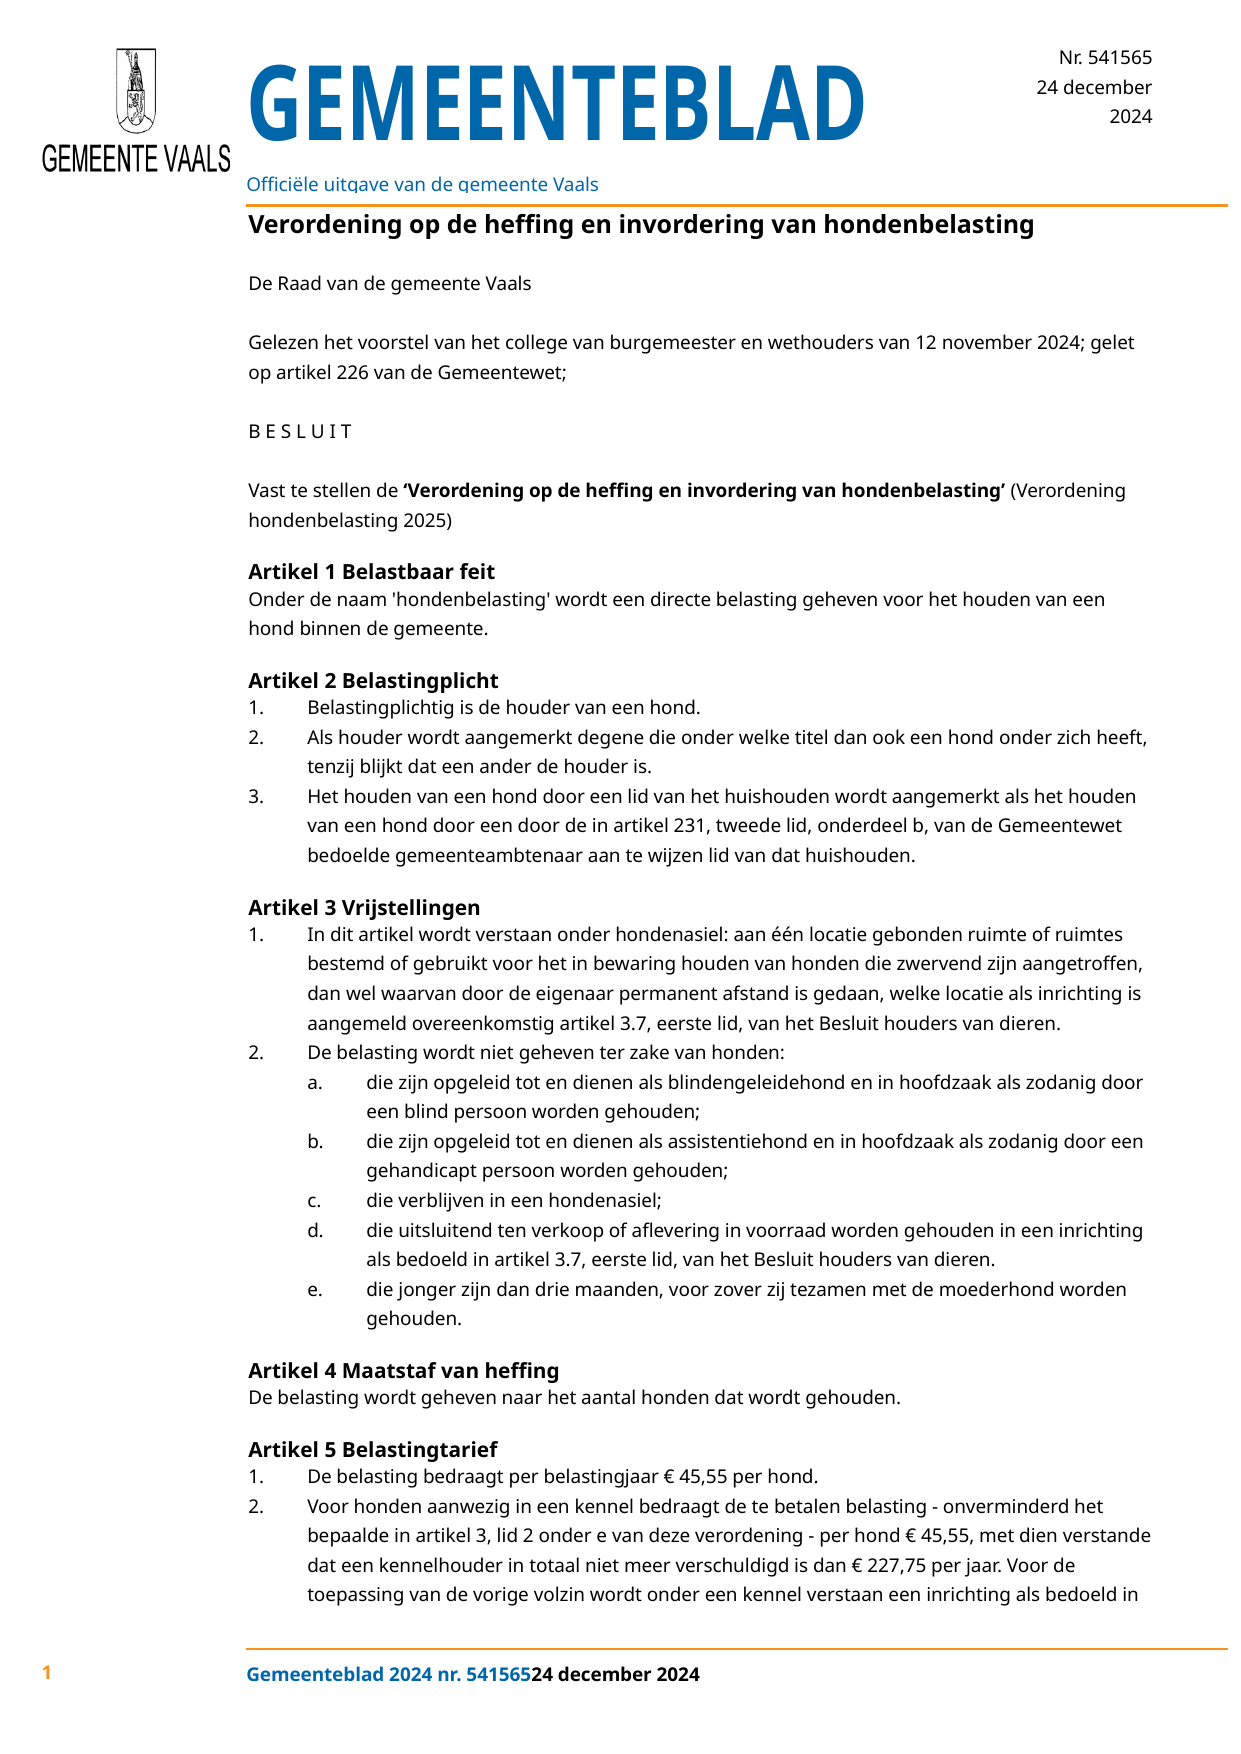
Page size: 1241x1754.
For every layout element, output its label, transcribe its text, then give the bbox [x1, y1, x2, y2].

text Artikel 1 Belastbaar feit [248, 557, 1152, 586]
list die zijn opgeleid tot en dienen als blindengeleidehond en in hoofdzaak als zodanig door een blind persoon worden gehouden; [307, 1069, 1152, 1124]
text Onder de naam 'hondenbelasting' wordt een directe belasting geheven voor het houden van een hond binnen de gemeente. [248, 586, 1152, 641]
list Belastingplichtig is de houder van een hond. [248, 694, 1152, 720]
text B E S L U I T [248, 418, 1152, 444]
text Vast te stellen de ‘Verordening op de heffing en invordering van hondenbelasting’ (Verordening hondenbelasting 2025) [248, 477, 1152, 533]
text Gelezen het voorstel van het college van burgemeester en wethouders van 12 november 2024; gelet op artikel 226 van de Gemeentewet; [248, 329, 1152, 385]
list Het houden van een hond door een lid van het huishouden wordt aangemerkt als het houden van een hond door een door de in artikel 231, tweede lid, onderdeel b, van de Gemeentewet bedoelde gemeenteambtenaar aan te wijzen lid van dat huishouden. [248, 783, 1152, 868]
text De Raad van de gemeente Vaals [248, 270, 1152, 296]
text Artikel 3 Vrijstellingen [248, 893, 1152, 921]
list In dit artikel wordt verstaan onder hondenasiel: aan één locatie gebonden ruimte of ruimtes bestemd of gebruikt voor het in bewaring houden van honden die zwervend zijn aangetroffen, dan wel waarvan door de eigenaar permanent afstand is gedaan, welke locatie als inrichting is aangemeld overeenkomstig artikel 3.7, eerste lid, van het Besluit houders van dieren. [248, 921, 1152, 1036]
list De belasting wordt niet geheven ter zake van honden: [248, 1039, 1152, 1065]
picture [41, 47, 231, 172]
text De belasting wordt geheven naar het aantal honden dat wordt gehouden. [248, 1384, 1152, 1410]
text Artikel 2 Belastingplicht [248, 666, 1152, 694]
list Als houder wordt aangemerkt degene die onder welke titel dan ook een hond onder zich heeft, tenzij blijkt dat een ander de houder is. [248, 724, 1152, 779]
list die uitsluitend ten verkoop of aflevering in voorraad worden gehouden in een inrichting als bedoeld in artikel 3.7, eerste lid, van het Besluit houders van dieren. [307, 1217, 1152, 1272]
text Artikel 4 Maatstaf van heffing [248, 1356, 1152, 1384]
text Verordening op de heffing en invordering van hondenbelasting [248, 207, 1152, 241]
list De belasting bedraagt per belastingjaar € 45,55 per hond. [248, 1463, 1152, 1489]
list Voor honden aanwezig in een kennel bedraagt de te betalen belasting - onverminderd het bepaalde in artikel 3, lid 2 onder e van deze verordening - per hond € 45,55, met dien verstande dat een kennelhouder in totaal niet meer verschuldigd is dan € 227,75 per jaar. Voor de toepassing van de vorige volzin wordt onder een kennel verstaan een inrichting als bedoeld in [248, 1493, 1152, 1607]
list die verblijven in een hondenasiel; [307, 1187, 1152, 1213]
list die jonger zijn dan drie maanden, voor zover zij tezamen met de moederhond worden gehouden. [307, 1276, 1152, 1331]
list die zijn opgeleid tot en dienen als assistentiehond en in hoofdzaak als zodanig door een gehandicapt persoon worden gehouden; [307, 1128, 1152, 1183]
text Artikel 5 Belastingtarief [248, 1435, 1152, 1463]
